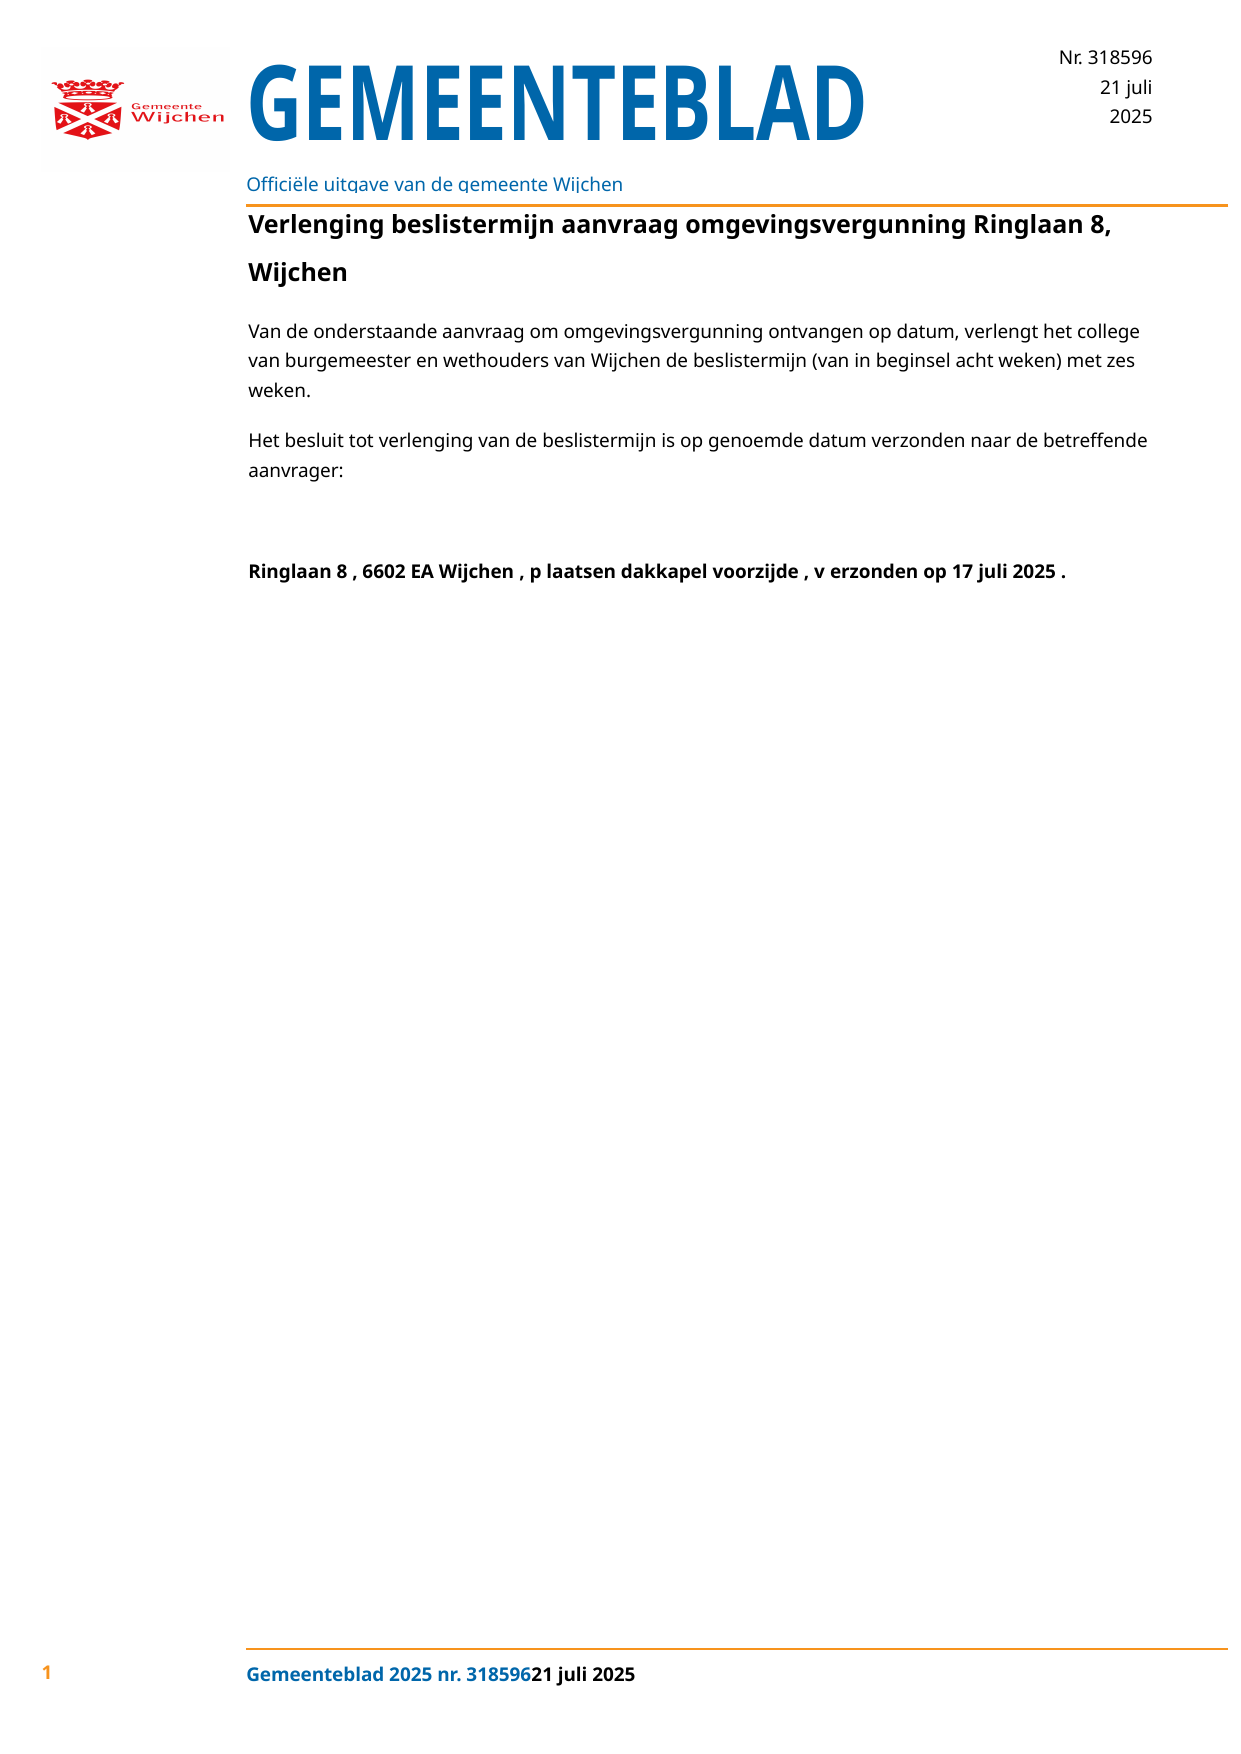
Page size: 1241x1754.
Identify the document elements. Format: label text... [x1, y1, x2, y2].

text Van de onderstaande aanvraag om omgevingsvergunning ontvangen op datum, verlengt het college van burgemeester en wethouders van Wijchen de beslistermijn (van in beginsel acht weken) met zes weken. [248, 318, 1152, 403]
picture [41, 47, 231, 172]
text Het besluit tot verlenging van de beslistermijn is op genoemde datum verzonden naar de betreffende aanvrager: [248, 427, 1152, 483]
text Verlenging beslistermijn aanvraag omgevingsvergunning Ringlaan 8, Wijchen [248, 207, 1152, 288]
text Ringlaan 8 , 6602 EA Wijchen , p laatsen dakkapel voorzijde , v erzonden op 17 juli 2025 . [248, 558, 1152, 584]
